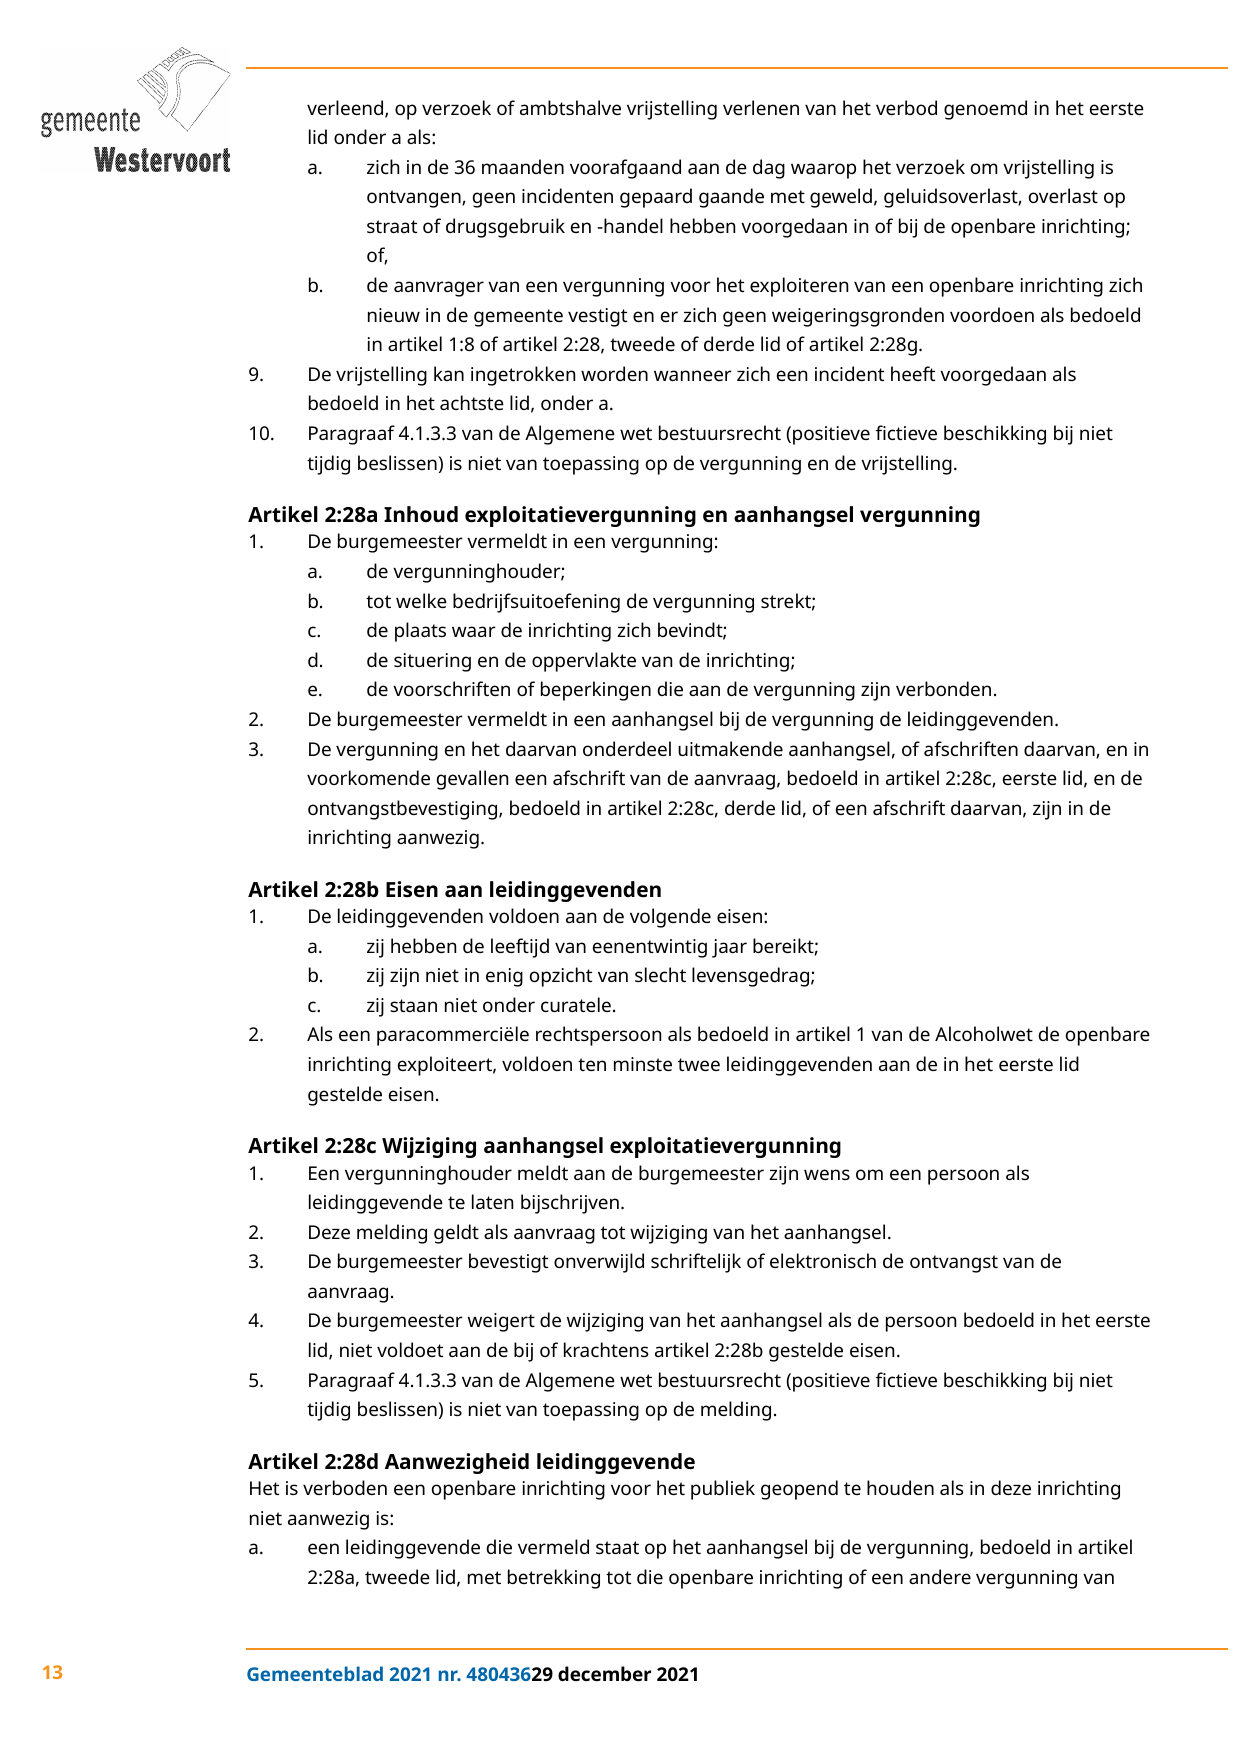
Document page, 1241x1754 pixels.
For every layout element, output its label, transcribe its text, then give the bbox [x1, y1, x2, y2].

list De burgemeester vermeldt in een aanhangsel bij de vergunning de leidinggevenden. [248, 706, 1152, 732]
picture [41, 47, 231, 172]
list de voorschriften of beperkingen die aan de vergunning zijn verbonden. [307, 677, 1152, 702]
list De burgemeester vermeldt in een vergunning: [248, 529, 1152, 554]
list Paragraaf 4.1.3.3 van de Algemene wet bestuursrecht (positieve fictieve beschikking bij niet tijdig beslissen) is niet van toepassing op de vergunning en de vrijstelling. [248, 420, 1152, 476]
list De burgemeester weigert de wijziging van het aanhangsel als de persoon bedoeld in het eerste lid, niet voldoet aan de bij of krachtens artikel 2:28b gestelde eisen. [248, 1308, 1152, 1363]
list de plaats waar de inrichting zich bevindt; [307, 617, 1152, 643]
list de situering en de oppervlakte van de inrichting; [307, 647, 1152, 673]
list Paragraaf 4.1.3.3 van de Algemene wet bestuursrecht (positieve fictieve beschikking bij niet tijdig beslissen) is niet van toepassing op de melding. [248, 1367, 1152, 1422]
list De vrijstelling kan ingetrokken worden wanneer zich een incident heeft voorgedaan als bedoeld in het achtste lid, onder a. [248, 361, 1152, 416]
list Als een paracommerciële rechtspersoon als bedoeld in artikel 1 van de Alcoholwet de openbare inrichting exploiteert, voldoen ten minste twee leidinggevenden aan de in het eerste lid gestelde eisen. [248, 1022, 1152, 1107]
list De burgemeester bevestigt onverwijld schriftelijk of elektronisch de ontvangst van de aanvraag. [248, 1248, 1152, 1304]
list verleend, op verzoek of ambtshalve vrijstelling verlenen van het verbod genoemd in het eerste lid onder a als: [248, 95, 1152, 150]
text Artikel 2:28d Aanwezigheid leidinggevende [248, 1447, 1152, 1475]
list Een vergunninghouder meldt aan de burgemeester zijn wens om een persoon als leidinggevende te laten bijschrijven. [248, 1160, 1152, 1215]
list Deze melding geldt als aanvraag tot wijziging van het aanhangsel. [248, 1219, 1152, 1244]
list zij staan niet onder curatele. [307, 992, 1152, 1018]
list een leidinggevende die vermeld staat op het aanhangsel bij de vergunning, bedoeld in artikel 2:28a, tweede lid, met betrekking tot die openbare inrichting of een andere vergunning van [248, 1534, 1152, 1590]
list de vergunninghouder; [307, 558, 1152, 584]
list tot welke bedrijfsuitoefening de vergunning strekt; [307, 588, 1152, 613]
list zij hebben de leeftijd van eenentwintig jaar bereikt; [307, 933, 1152, 959]
list De vergunning en het daarvan onderdeel uitmakende aanhangsel, of afschriften daarvan, en in voorkomende gevallen een afschrift van de aanvraag, bedoeld in artikel 2:28c, eerste lid, en de ontvangstbevestiging, bedoeld in artikel 2:28c, derde lid, of een afschrift daarvan, zijn in de inrichting aanwezig. [248, 736, 1152, 850]
text Artikel 2:28a Inhoud exploitatievergunning en aanhangsel vergunning [248, 500, 1152, 529]
text Artikel 2:28b Eisen aan leidinggevenden [248, 875, 1152, 903]
list de aanvrager van een vergunning voor het exploiteren van een openbare inrichting zich nieuw in de gemeente vestigt en er zich geen weigeringsgronden voordoen als bedoeld in artikel 1:8 of artikel 2:28, tweede of derde lid of artikel 2:28g. [307, 272, 1152, 357]
text Artikel 2:28c Wijziging aanhangsel exploitatievergunning [248, 1131, 1152, 1160]
list De leidinggevenden voldoen aan de volgende eisen: [248, 903, 1152, 929]
list zich in de 36 maanden voorafgaand aan de dag waarop het verzoek om vrijstelling is ontvangen, geen incidenten gepaard gaande met geweld, geluidsoverlast, overlast op straat of drugsgebruik en -handel hebben voorgedaan in of bij de openbare inrichting; of, [307, 154, 1152, 268]
list zij zijn niet in enig opzicht van slecht levensgedrag; [307, 962, 1152, 988]
text Het is verboden een openbare inrichting voor het publiek geopend te houden als in deze inrichting niet aanwezig is: [248, 1475, 1152, 1531]
